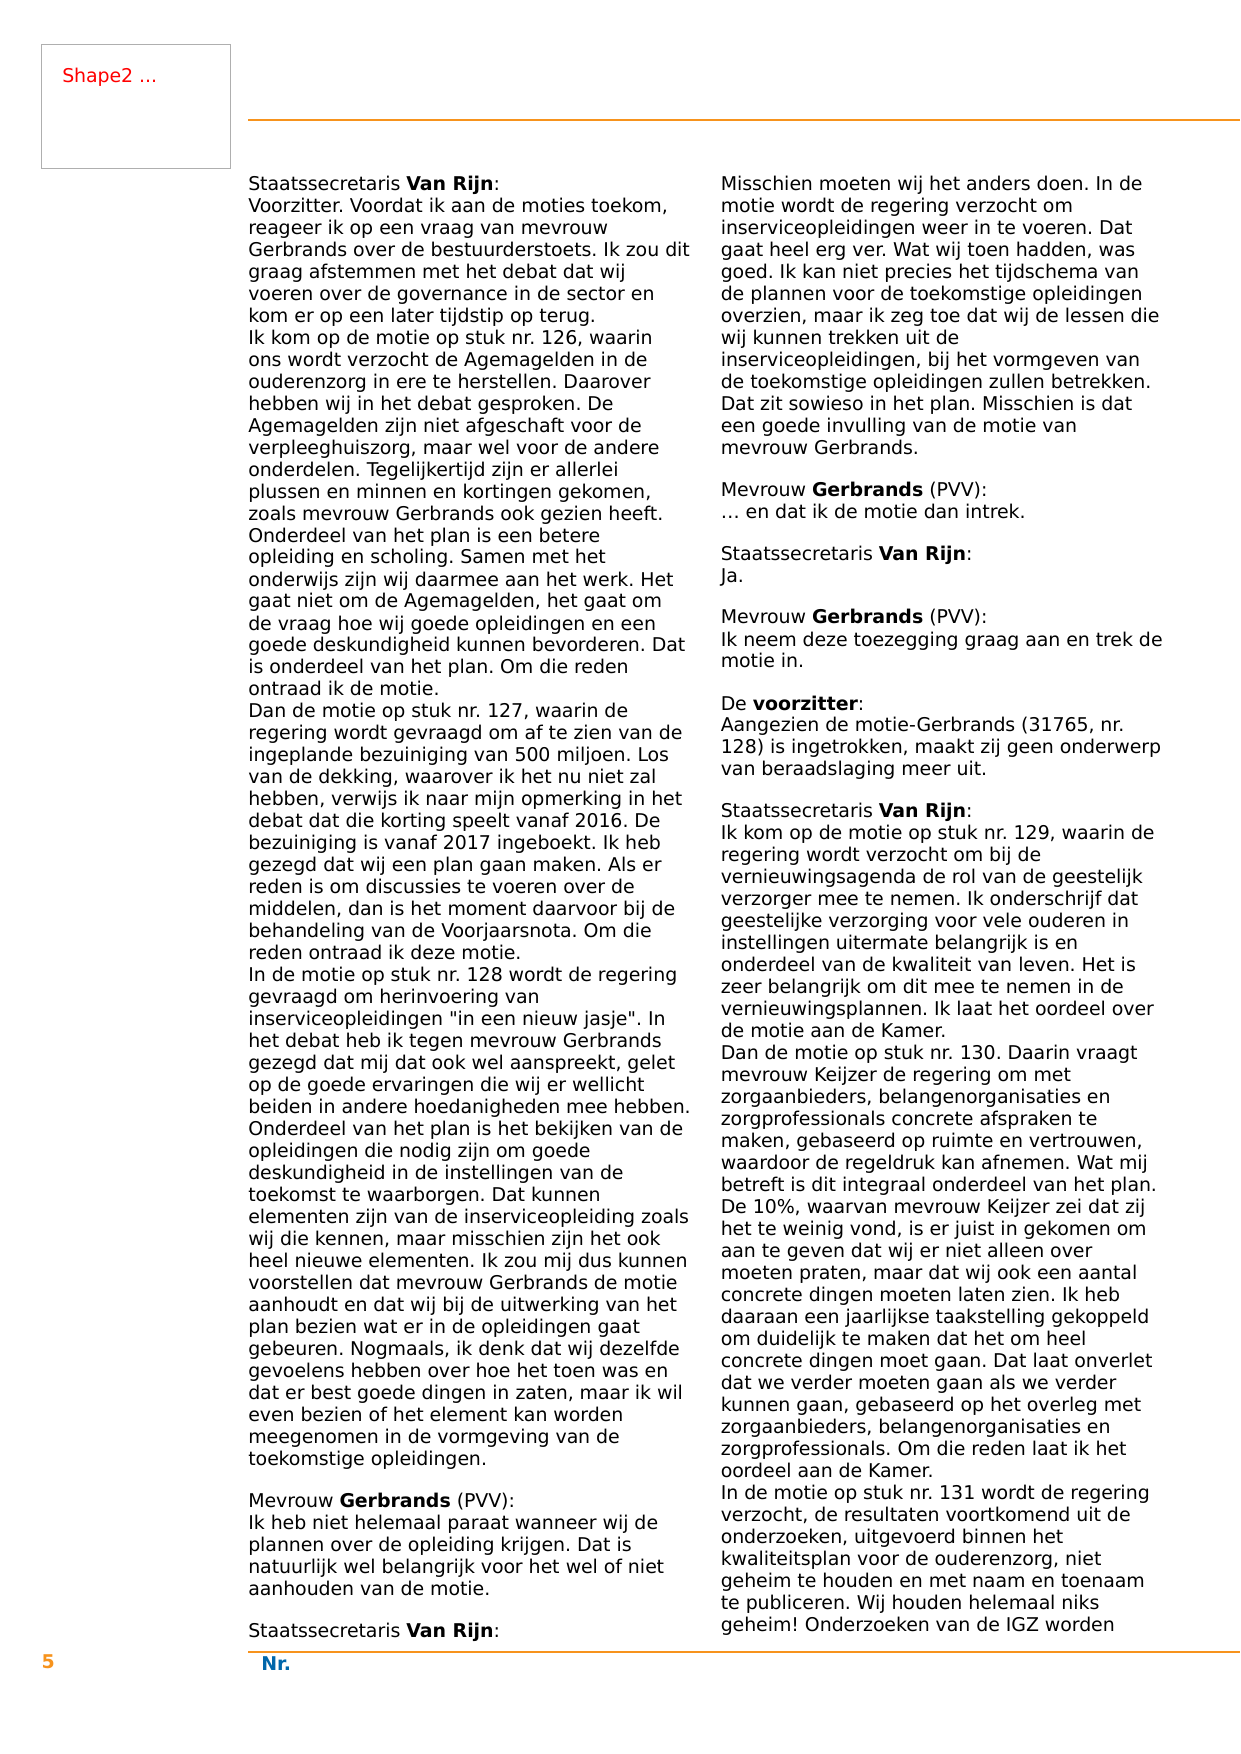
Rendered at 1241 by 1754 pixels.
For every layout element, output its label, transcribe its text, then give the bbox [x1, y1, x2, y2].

text Mevrouw Gerbrands (PVV): [721, 606, 1163, 628]
text Ik kom op de motie op stuk nr. 126, waarin ons wordt verzocht de Agemagelden in de ouderenzorg in ere te herstellen. Daarover hebben wij in het debat gesproken. De Agemagelden zijn niet afgeschaft voor de verpleeghuiszorg, maar wel voor de andere onderdelen. Tegelijkertijd zijn er allerlei plussen en minnen en kortingen gekomen, zoals mevrouw Gerbrands ook gezien heeft. Onderdeel van het plan is een betere opleiding en scholing. Samen met het onderwijs zijn wij daarmee aan het werk. Het gaat niet om de Agemagelden, het gaat om de vraag hoe wij goede opleidingen en een goede deskundigheid kunnen bevorderen. Dat is onderdeel van het plan. Om die reden ontraad ik de motie. [248, 327, 691, 700]
text Mevrouw Gerbrands (PVV): [721, 478, 1163, 501]
text Staatssecretaris Van Rijn: [721, 800, 1163, 822]
text Dan de motie op stuk nr. 127, waarin de regering wordt gevraagd om af te zien van de ingeplande bezuiniging van 500 miljoen. Los van de dekking, waarover ik het nu niet zal hebben, verwijs ik naar mijn opmerking in het debat dat die korting speelt vanaf 2016. De bezuiniging is vanaf 2017 ingeboekt. Ik heb gezegd dat wij een plan gaan maken. Als er reden is om discussies te voeren over de middelen, dan is het moment daarvoor bij de behandeling van de Voorjaarsnota. Om die reden ontraad ik deze motie. [248, 700, 691, 964]
text Ik heb niet helemaal paraat wanneer wij de plannen over de opleiding krijgen. Dat is natuurlijk wel belangrijk voor het wel of niet aanhouden van de motie. [248, 1512, 691, 1599]
text Staatssecretaris Van Rijn: [248, 173, 691, 195]
text Ja. [721, 564, 1163, 586]
text … en dat ik de motie dan intrek. [721, 501, 1163, 522]
text Dan de motie op stuk nr. 130. Daarin vraagt mevrouw Keijzer de regering om met zorgaanbieders, belangenorganisaties en zorgprofessionals concrete afspraken te maken, gebaseerd op ruimte en vertrouwen, waardoor de regeldruk kan afnemen. Wat mij betreft is dit integraal onderdeel van het plan. De 10%, waarvan mevrouw Keijzer zei dat zij het te weinig vond, is er juist in gekomen om aan te geven dat wij er niet alleen over moeten praten, maar dat wij ook een aantal concrete dingen moeten laten zien. Ik heb daaraan een jaarlijkse taakstelling gekoppeld om duidelijk te maken dat het om heel concrete dingen moet gaan. Dat laat onverlet dat we verder moeten gaan als we verder kunnen gaan, gebaseerd op het overleg met zorgaanbieders, belangenorganisaties en zorgprofessionals. Om die reden laat ik het oordeel aan de Kamer. [721, 1042, 1163, 1482]
text Ik neem deze toezegging graag aan en trek de motie in. [721, 628, 1163, 672]
text De voorzitter: [721, 692, 1163, 714]
text Staatssecretaris Van Rijn: [721, 542, 1163, 564]
text Mevrouw Gerbrands (PVV): [248, 1489, 691, 1512]
text Voorzitter. Voordat ik aan de moties toekom, reageer ik op een vraag van mevrouw Gerbrands over de bestuurderstoets. Ik zou dit graag afstemmen met het debat dat wij voeren over de governance in de sector en kom er op een later tijdstip op terug. [248, 195, 691, 327]
text In de motie op stuk nr. 128 wordt de regering gevraagd om herinvoering van inserviceopleidingen "in een nieuw jasje". In het debat heb ik tegen mevrouw Gerbrands gezegd dat mij dat ook wel aanspreekt, gelet op de goede ervaringen die wij er wellicht beiden in andere hoedanigheden mee hebben. Onderdeel van het plan is het bekijken van de opleidingen die nodig zijn om goede deskundigheid in de instellingen van de toekomst te waarborgen. Dat kunnen elementen zijn van de inserviceopleiding zoals wij die kennen, maar misschien zijn het ook heel nieuwe elementen. Ik zou mij dus kunnen voorstellen dat mevrouw Gerbrands de motie aanhoudt en dat wij bij de uitwerking van het plan bezien wat er in de opleidingen gaat gebeuren. Nogmaals, ik denk dat wij dezelfde gevoelens hebben over hoe het toen was en dat er best goede dingen in zaten, maar ik wil even bezien of het element kan worden meegenomen in de vormgeving van de toekomstige opleidingen. [248, 964, 691, 1469]
text Ik kom op de motie op stuk nr. 129, waarin de regering wordt verzocht om bij de vernieuwingsagenda de rol van de geestelijk verzorger mee te nemen. Ik onderschrijf dat geestelijke verzorging voor vele ouderen in instellingen uitermate belangrijk is en onderdeel van de kwaliteit van leven. Het is zeer belangrijk om dit mee te nemen in de vernieuwingsplannen. Ik laat het oordeel over de motie aan de Kamer. [721, 822, 1163, 1042]
text In de motie op stuk nr. 131 wordt de regering verzocht, de resultaten voortkomend uit de onderzoeken, uitgevoerd binnen het kwaliteitsplan voor de ouderenzorg, niet geheim te houden en met naam en toenaam te publiceren. Wij houden helemaal niks geheim! Onderzoeken van de IGZ worden [721, 1482, 1163, 1636]
text Misschien moeten wij het anders doen. In de motie wordt de regering verzocht om inserviceopleidingen weer in te voeren. Dat gaat heel erg ver. Wat wij toen hadden, was goed. Ik kan niet precies het tijdschema van de plannen voor de toekomstige opleidingen overzien, maar ik zeg toe dat wij de lessen die wij kunnen trekken uit de inserviceopleidingen, bij het vormgeven van de toekomstige opleidingen zullen betrekken. Dat zit sowieso in het plan. Misschien is dat een goede invulling van de motie van mevrouw Gerbrands. [721, 173, 1163, 458]
text Aangezien de motie-Gerbrands (31765, nr. 128) is ingetrokken, maakt zij geen onderwerp van beraadslaging meer uit. [721, 714, 1163, 780]
text Staatssecretaris Van Rijn: [248, 1619, 691, 1641]
